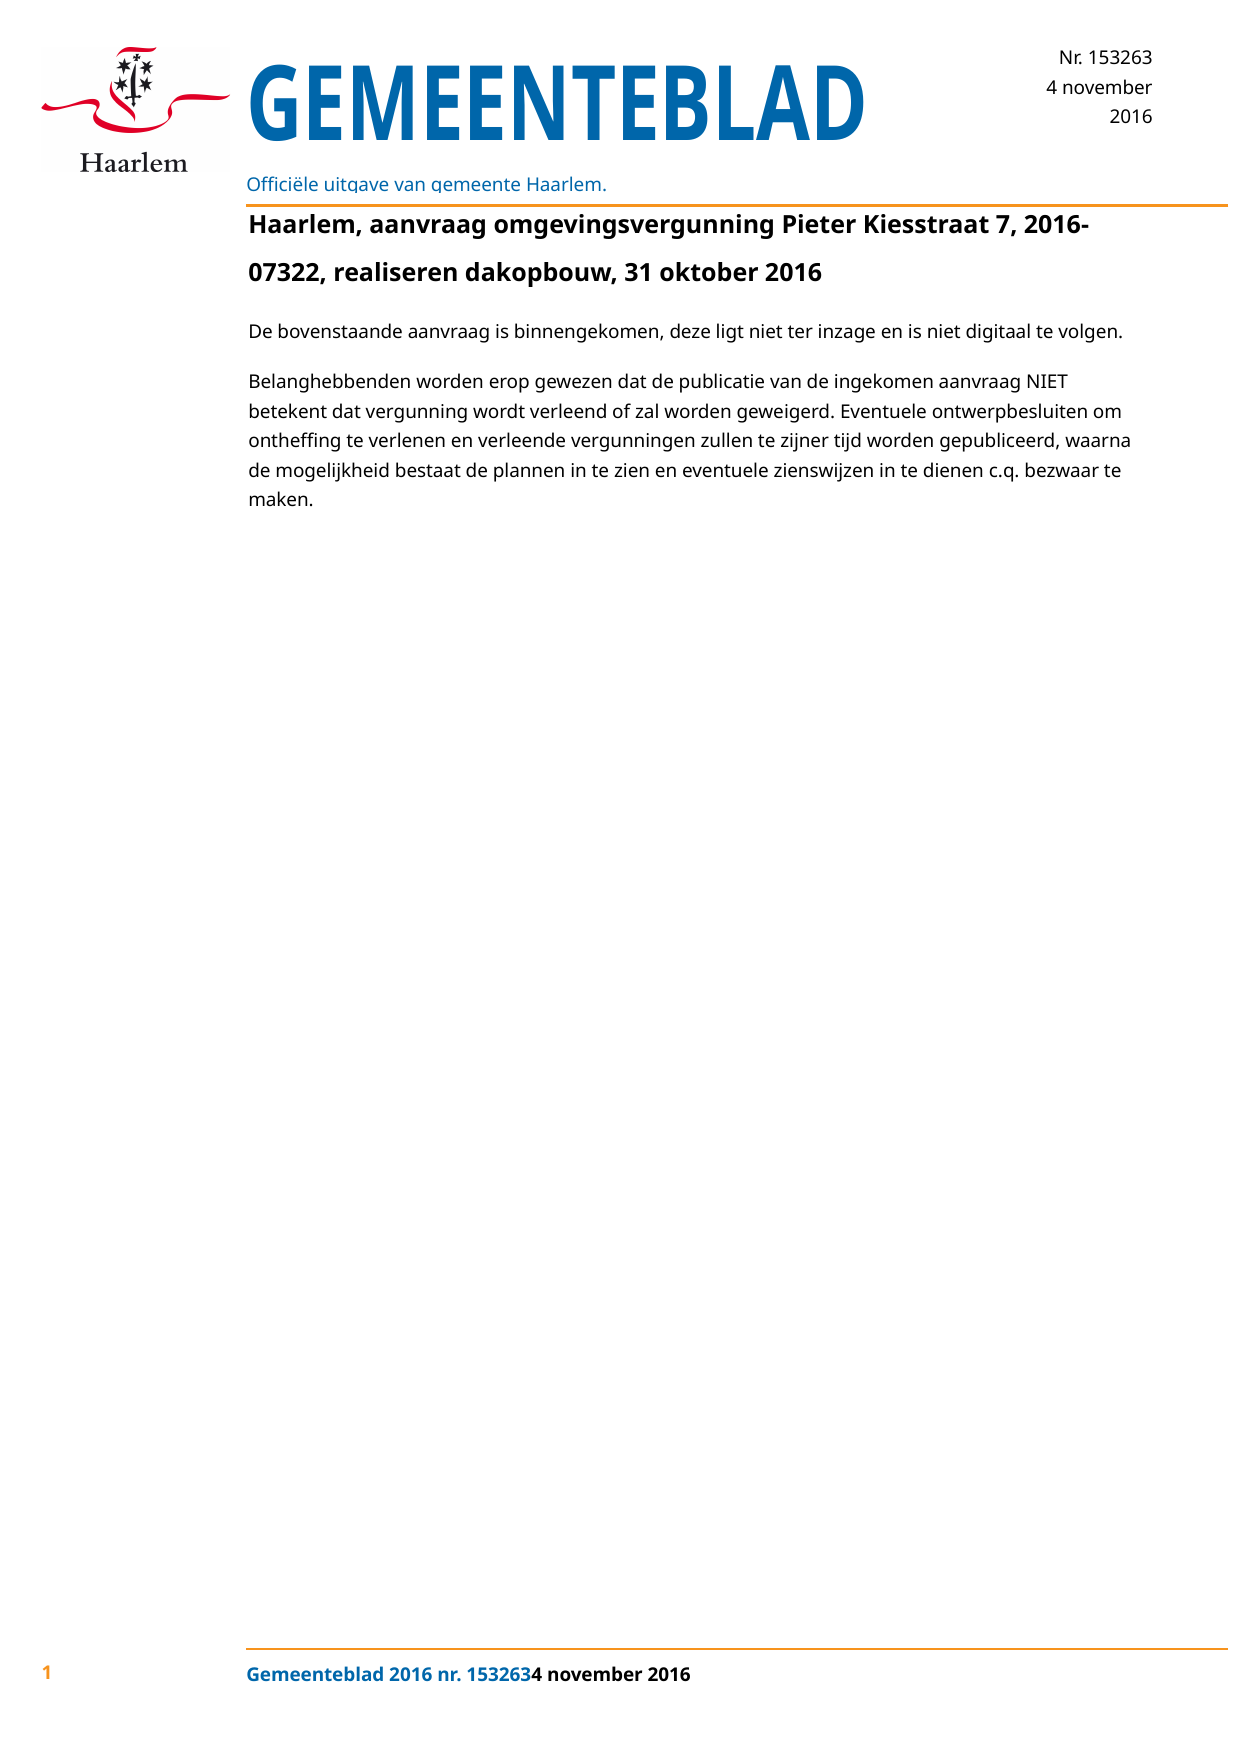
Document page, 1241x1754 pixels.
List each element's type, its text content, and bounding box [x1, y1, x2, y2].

picture [41, 47, 231, 172]
text Haarlem, aanvraag omgevingsvergunning Pieter Kiesstraat 7, 2016-07322, realiseren dakopbouw, 31 oktober 2016 [248, 207, 1152, 288]
text Belanghebbenden worden erop gewezen dat de publicatie van de ingekomen aanvraag NIET betekent dat vergunning wordt verleend of zal worden geweigerd. Eventuele ontwerpbesluiten om ontheffing te verlenen en verleende vergunningen zullen te zijner tijd worden gepubliceerd, waarna de mogelijkheid bestaat de plannen in te zien en eventuele zienswijzen in te dienen c.q. bezwaar te maken. [248, 368, 1152, 512]
text De bovenstaande aanvraag is binnengekomen, deze ligt niet ter inzage en is niet digitaal te volgen. [248, 318, 1152, 344]
